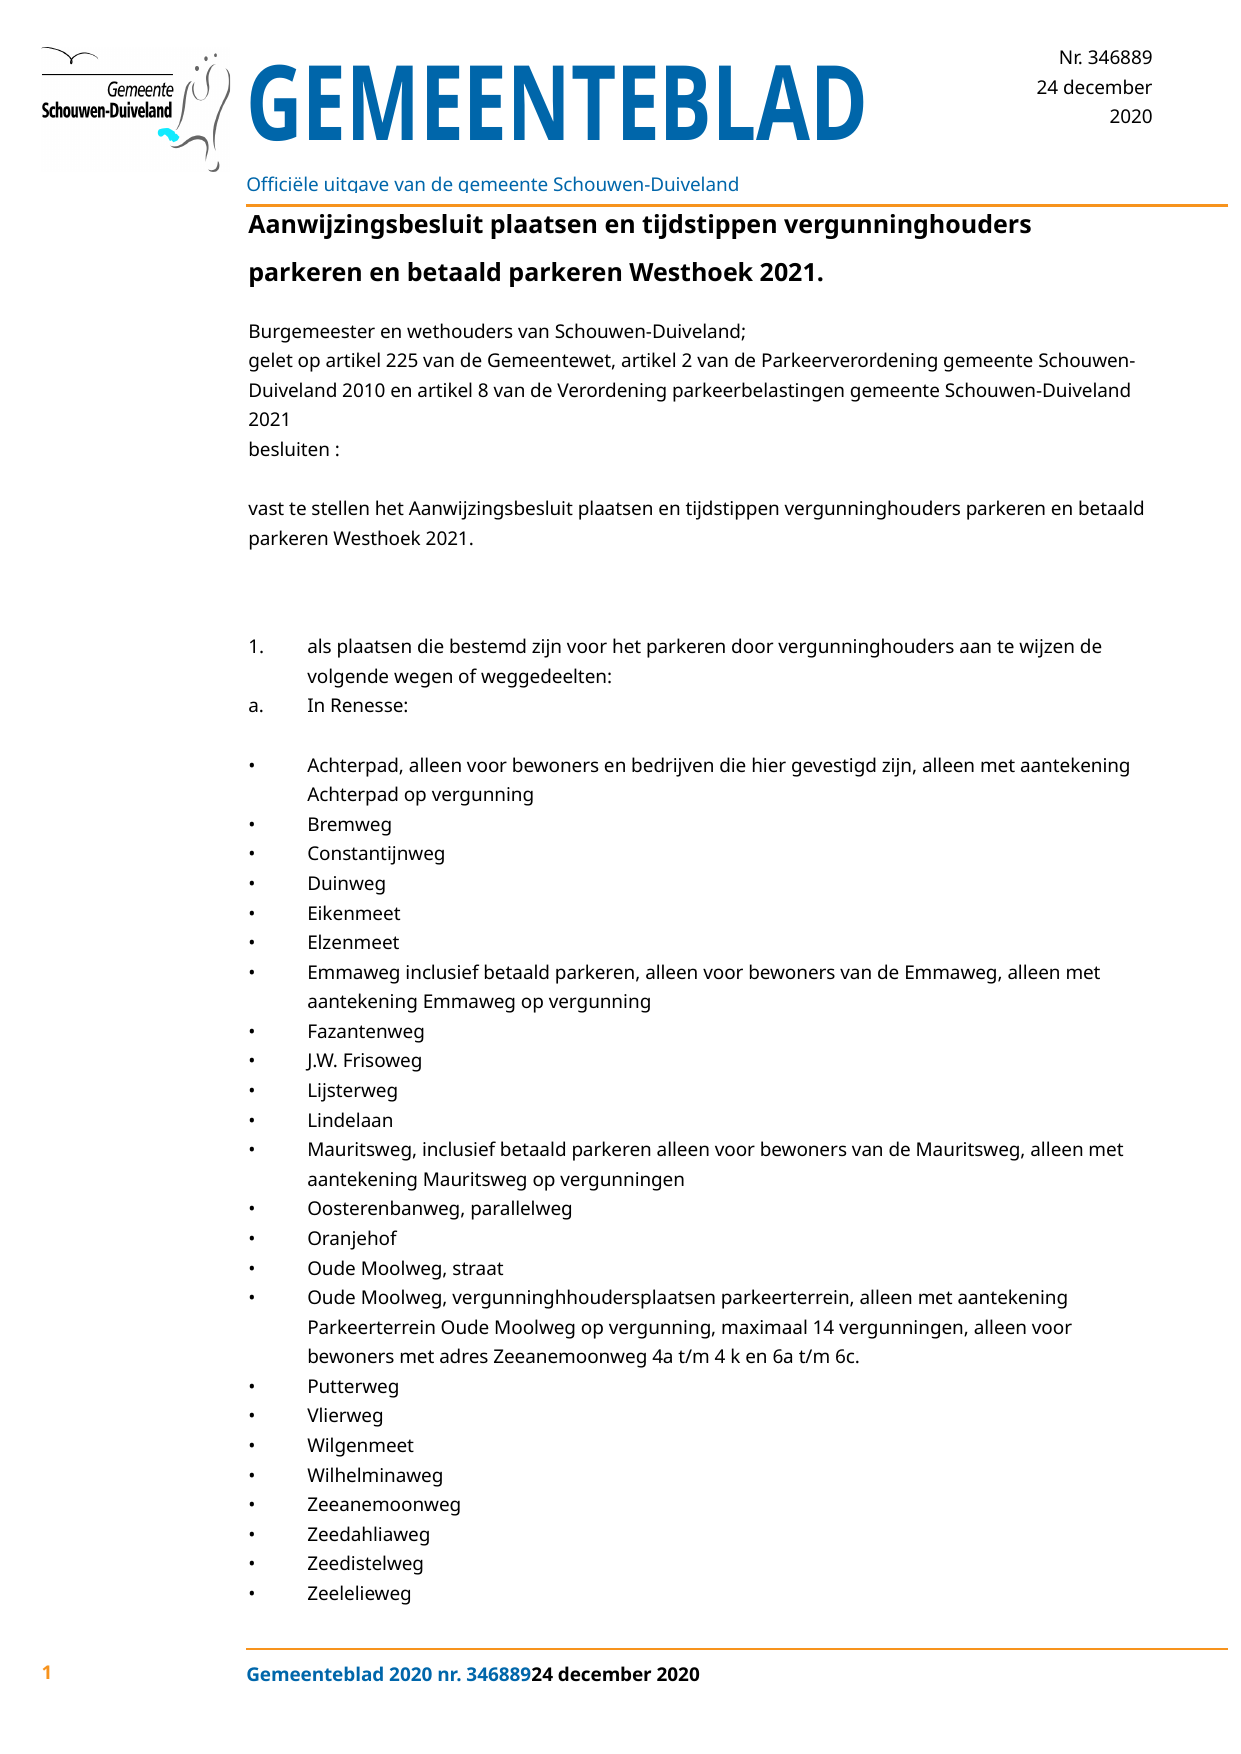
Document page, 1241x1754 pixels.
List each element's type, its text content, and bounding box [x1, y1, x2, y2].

list Eikenmeet [248, 900, 1152, 925]
list Fazantenweg [248, 1018, 1152, 1044]
list Lijsterweg [248, 1077, 1152, 1103]
list Wilgenmeet [248, 1432, 1152, 1458]
list Oude Moolweg, vergunninghhoudersplaatsen parkeerterrein, alleen met aantekening Parkeerterrein Oude Moolweg op vergunning, maximaal 14 vergunningen, alleen voor bewoners met adres Zeeanemoonweg 4a t/m 4 k en 6a t/m 6c. [248, 1284, 1152, 1369]
text besluiten : [248, 436, 1152, 462]
list Oosterenbanweg, parallelweg [248, 1196, 1152, 1221]
list Zeeanemoonweg [248, 1491, 1152, 1517]
list Putterweg [248, 1373, 1152, 1399]
list Mauritsweg, inclusief betaald parkeren alleen voor bewoners van de Mauritsweg, alleen met aantekening Mauritsweg op vergunningen [248, 1136, 1152, 1192]
list J.W. Frisoweg [248, 1048, 1152, 1073]
list als plaatsen die bestemd zijn voor het parkeren door vergunninghouders aan te wijzen de volgende wegen of weggedeelten: [248, 633, 1152, 689]
list Zeelelieweg [248, 1580, 1152, 1606]
list Oranjehof [248, 1225, 1152, 1251]
list Zeedahliaweg [248, 1521, 1152, 1547]
list Wilhelminaweg [248, 1462, 1152, 1487]
list Oude Moolweg, straat [248, 1255, 1152, 1280]
list In Renesse: [248, 693, 1152, 718]
text Aanwijzingsbesluit plaatsen en tijdstippen vergunninghouders parkeren en betaald parkeren Westhoek 2021. [248, 207, 1152, 288]
list Achterpad, alleen voor bewoners en bedrijven die hier gevestigd zijn, alleen met aantekening Achterpad op vergunning [248, 752, 1152, 807]
list Constantijnweg [248, 841, 1152, 866]
list Elzenmeet [248, 929, 1152, 955]
list Vlierweg [248, 1403, 1152, 1428]
list Lindelaan [248, 1107, 1152, 1132]
list Duinweg [248, 870, 1152, 896]
text vast te stellen het Aanwijzingsbesluit plaatsen en tijdstippen vergunninghouders parkeren en betaald parkeren Westhoek 2021. [248, 495, 1152, 551]
picture [41, 47, 231, 172]
text Burgemeester en wethouders van Schouwen-Duiveland; [248, 318, 1152, 344]
text gelet op artikel 225 van de Gemeentewet, artikel 2 van de Parkeerverordening gemeente Schouwen-Duiveland 2010 en artikel 8 van de Verordening parkeerbelastingen gemeente Schouwen-Duiveland 2021 [248, 347, 1152, 432]
list Emmaweg inclusief betaald parkeren, alleen voor bewoners van de Emmaweg, alleen met aantekening Emmaweg op vergunning [248, 959, 1152, 1014]
list Bremweg [248, 811, 1152, 837]
list Zeedistelweg [248, 1551, 1152, 1576]
